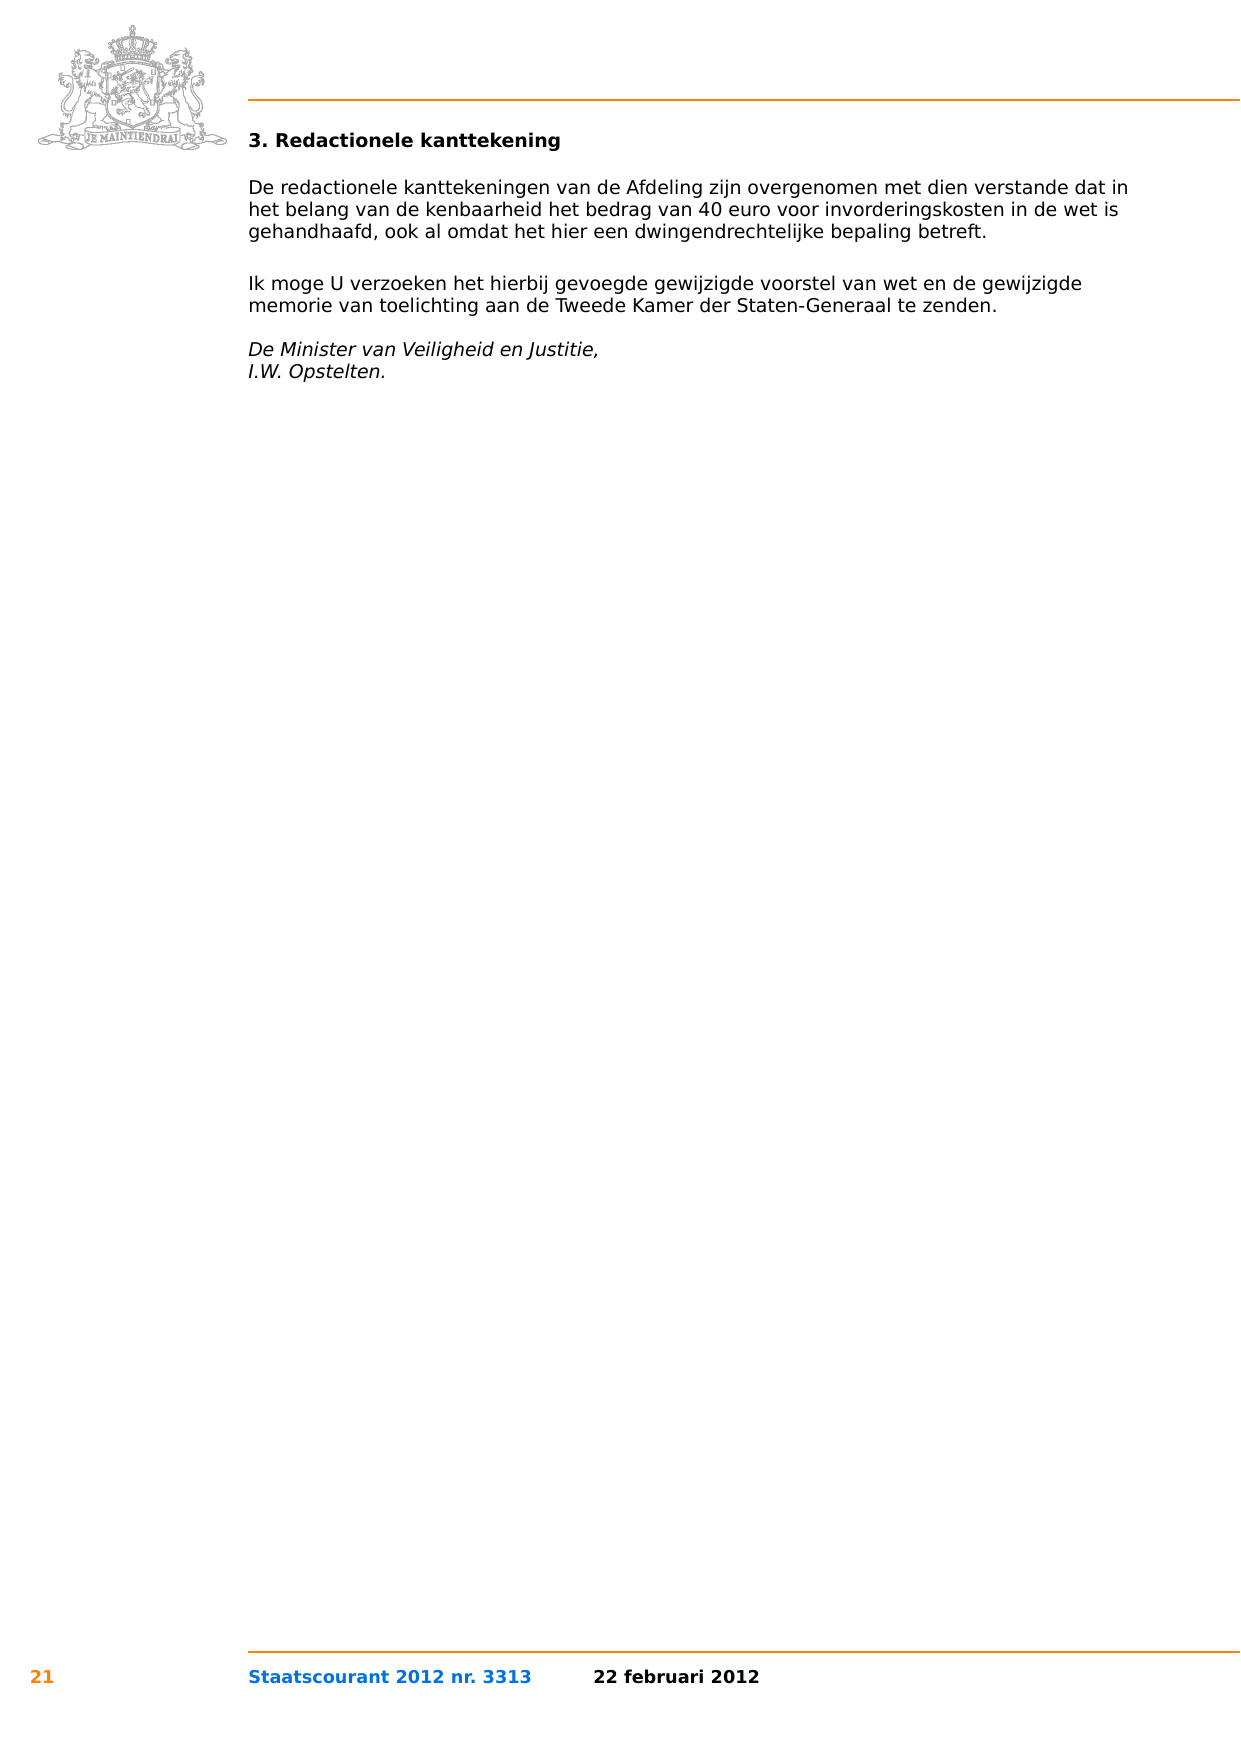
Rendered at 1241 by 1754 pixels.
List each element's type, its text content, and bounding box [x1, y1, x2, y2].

subtitle 3. Redactionele kanttekening [248, 130, 1163, 152]
text Ik moge U verzoeken het hierbij gevoegde gewijzigde voorstel van wet en de gewijzigde memorie van toelichting aan de Tweede Kamer der Staten-Generaal te zenden. [248, 273, 1163, 317]
picture [38, 25, 227, 150]
text De redactionele kanttekeningen van de Afdeling zijn overgenomen met dien verstande dat in het belang van de kenbaarheid het bedrag van 40 euro voor invorderingskosten in de wet is gehandhaafd, ook al omdat het hier een dwingendrechtelijke bepaling betreft. [248, 177, 1163, 243]
text De Minister van Veiligheid en Justitie, I.W. Opstelten. [248, 339, 1163, 383]
